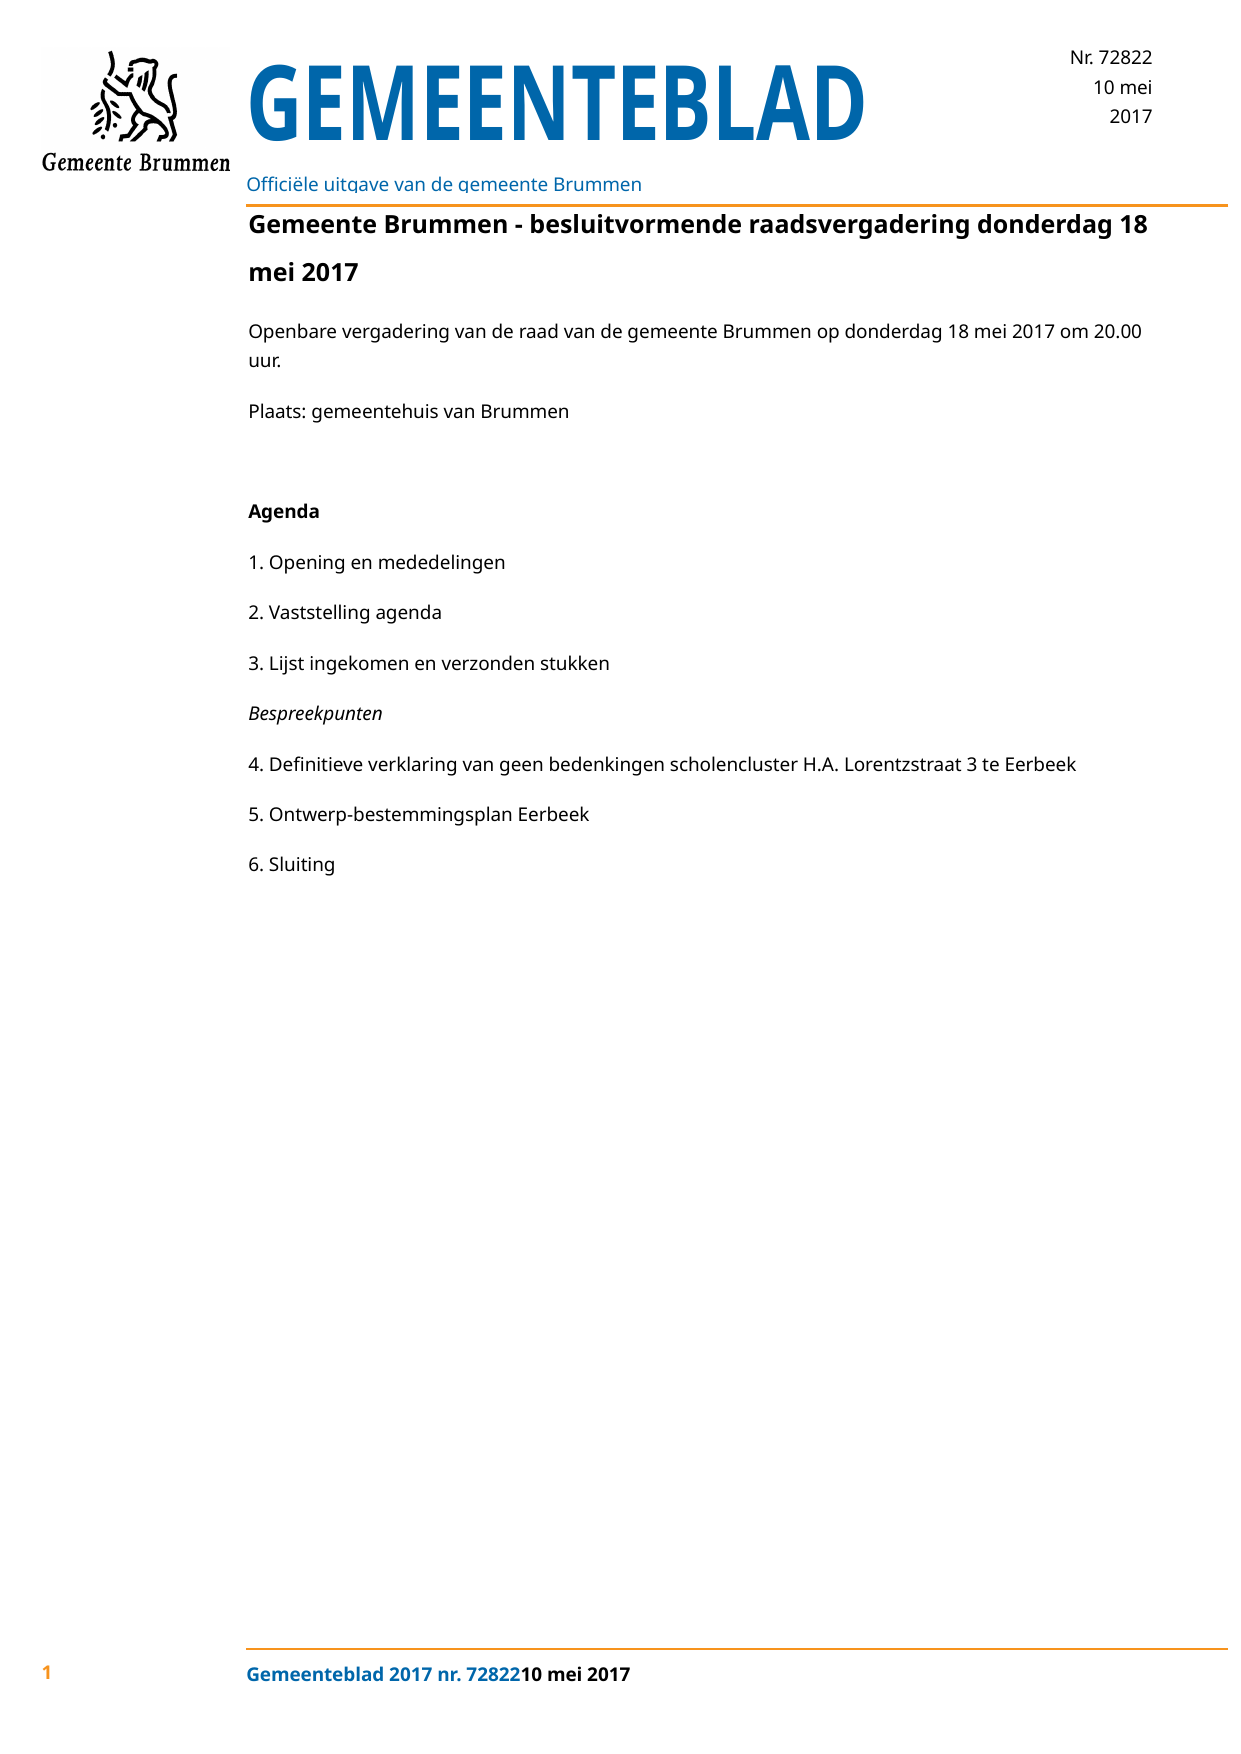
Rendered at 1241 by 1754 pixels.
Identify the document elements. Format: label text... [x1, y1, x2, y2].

text Openbare vergadering van de raad van de gemeente Brummen op donderdag 18 mei 2017 om 20.00 uur. [248, 318, 1152, 373]
text 3. Lijst ingekomen en verzonden stukken [248, 650, 1152, 676]
text Bespreekpunten [248, 700, 1152, 726]
text Agenda [248, 499, 1152, 524]
text Gemeente Brummen - besluitvormende raadsvergadering donderdag 18 mei 2017 [248, 207, 1152, 288]
picture [41, 47, 231, 172]
text 5. Ontwerp-bestemmingsplan Eerbeek [248, 801, 1152, 827]
text Plaats: gemeentehuis van Brummen [248, 398, 1152, 424]
text 1. Opening en mededelingen [248, 549, 1152, 575]
text 4. Definitieve verklaring van geen bedenkingen scholencluster H.A. Lorentzstraat 3 te Eerbeek [248, 751, 1152, 777]
text 6. Sluiting [248, 852, 1152, 877]
text 2. Vaststelling agenda [248, 599, 1152, 625]
